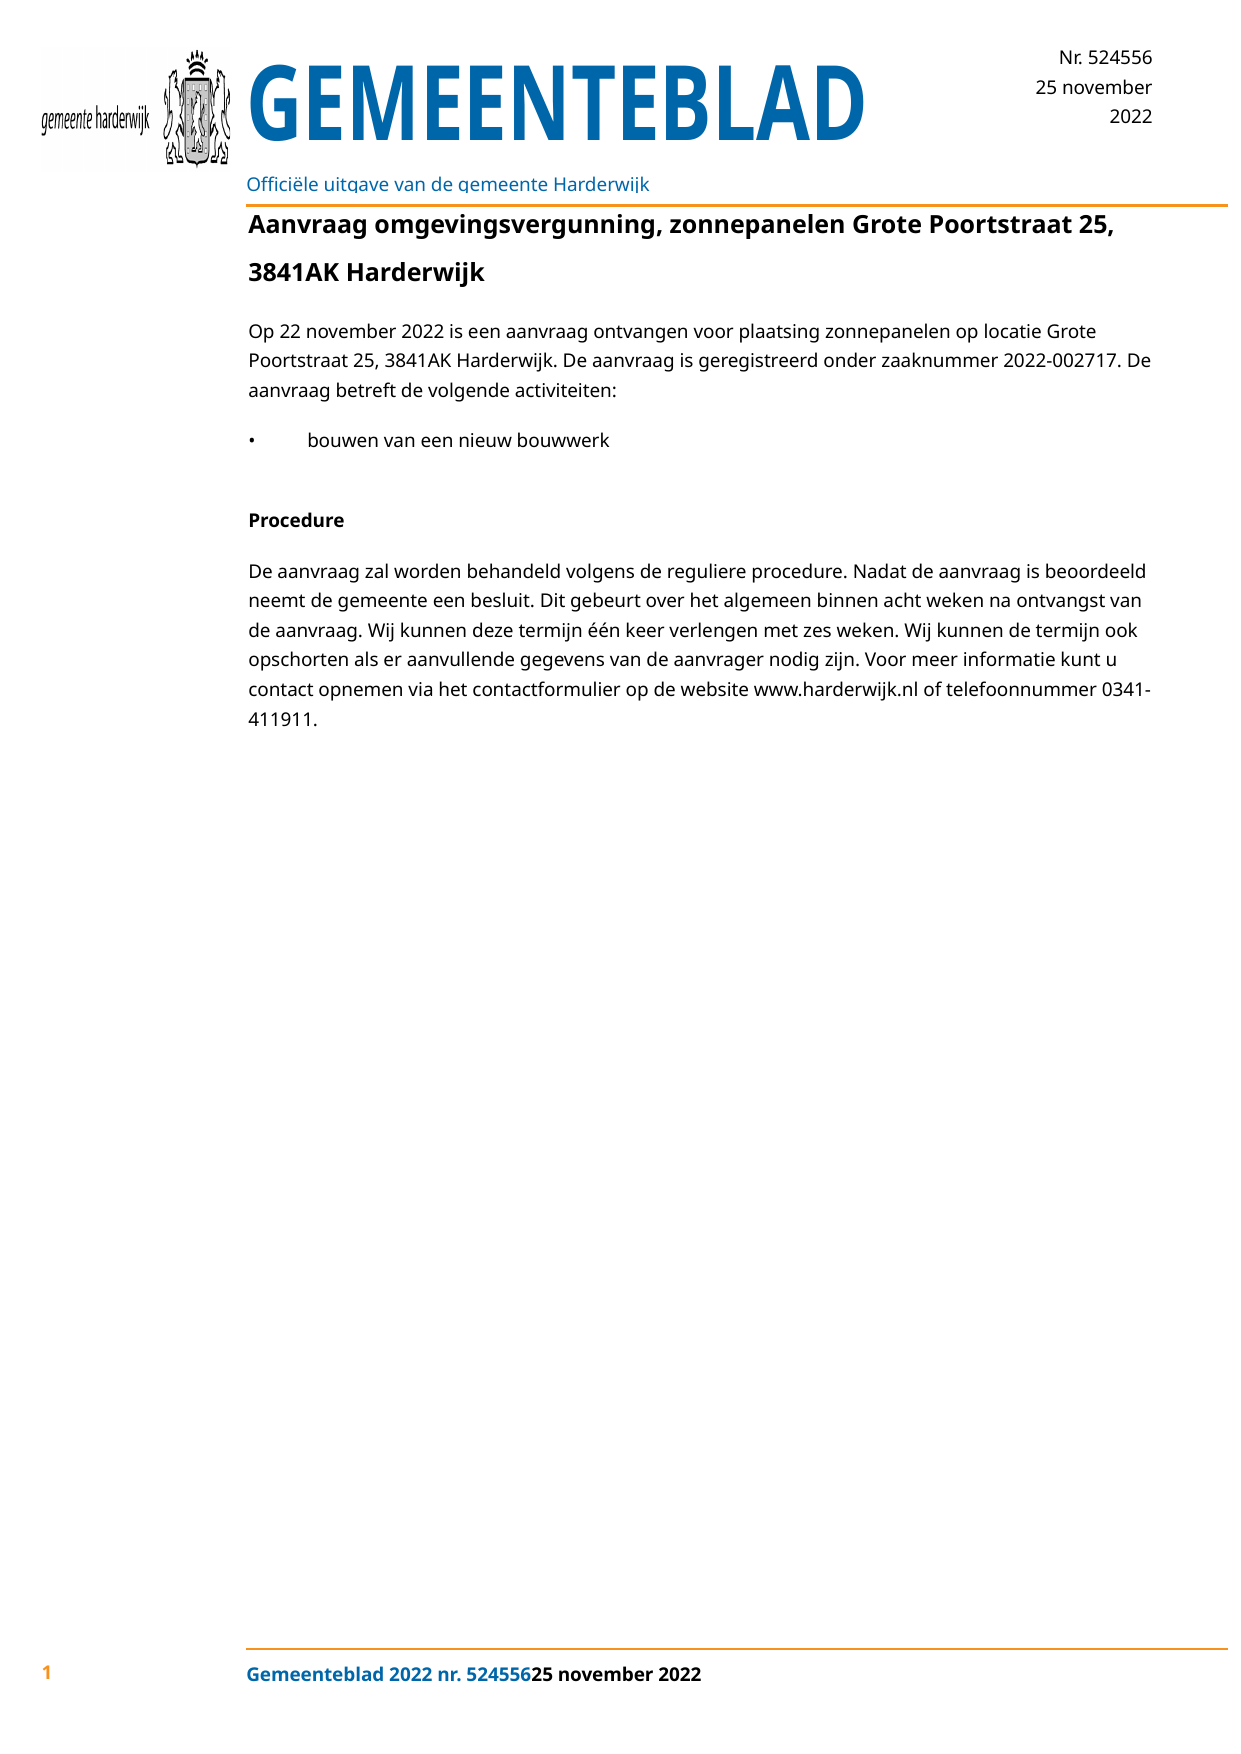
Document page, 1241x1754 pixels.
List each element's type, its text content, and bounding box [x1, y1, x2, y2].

text Procedure [248, 507, 1152, 533]
picture [41, 47, 231, 172]
text De aanvraag zal worden behandeld volgens de reguliere procedure. Nadat de aanvraag is beoordeeld neemt de gemeente een besluit. Dit gebeurt over het algemeen binnen acht weken na ontvangst van de aanvraag. Wij kunnen deze termijn één keer verlengen met zes weken. Wij kunnen de termijn ook opschorten als er aanvullende gegevens van de aanvrager nodig zijn. Voor meer informatie kunt u contact opnemen via het contactformulier op de website www.harderwijk.nl of telefoonnummer 0341-411911. [248, 558, 1152, 732]
text Aanvraag omgevingsvergunning, zonnepanelen Grote Poortstraat 25, 3841AK Harderwijk [248, 207, 1152, 288]
text Op 22 november 2022 is een aanvraag ontvangen voor plaatsing zonnepanelen op locatie Grote Poortstraat 25, 3841AK Harderwijk. De aanvraag is geregistreerd onder zaaknummer 2022-002717. De aanvraag betreft de volgende activiteiten: [248, 318, 1152, 403]
list bouwen van een nieuw bouwwerk [248, 427, 1152, 453]
